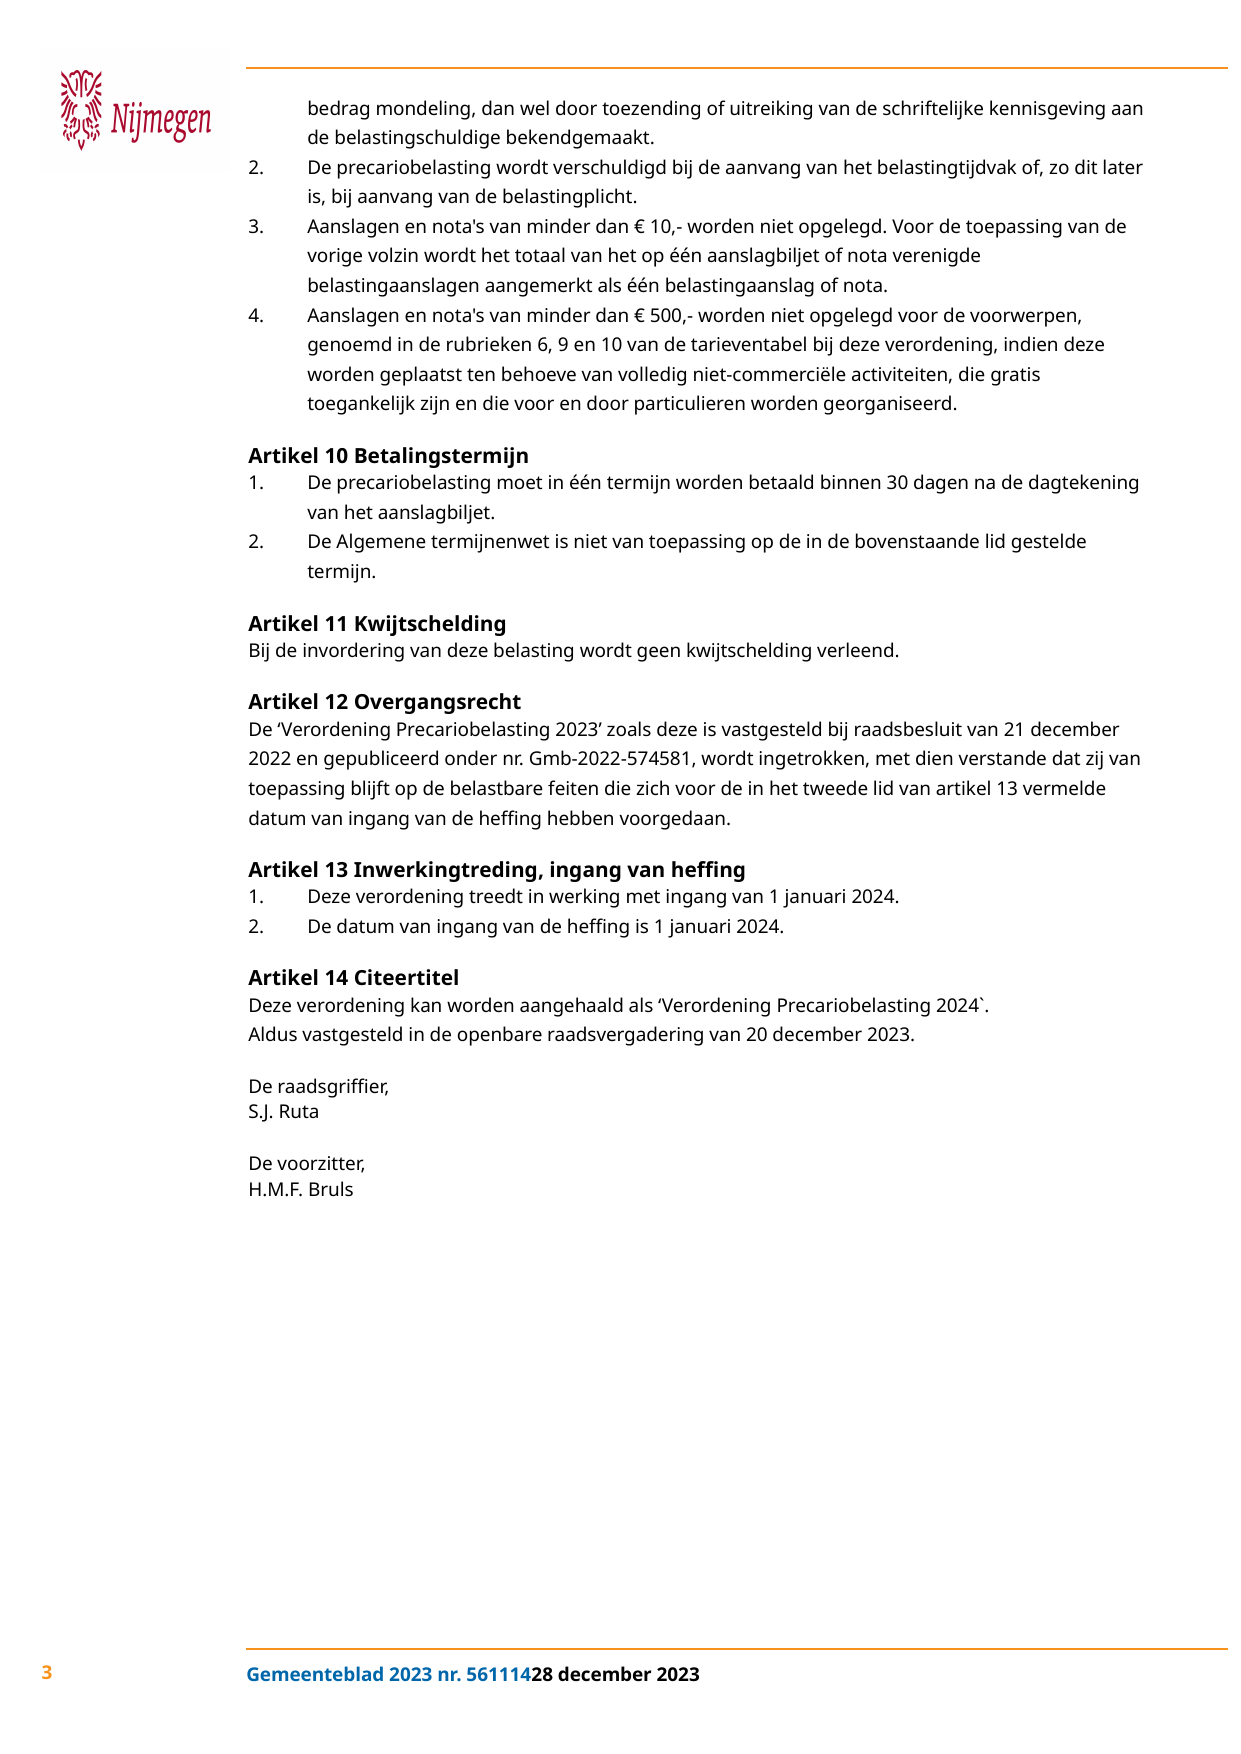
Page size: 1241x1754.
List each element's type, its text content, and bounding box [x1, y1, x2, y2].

list De Algemene termijnenwet is niet van toepassing op de in de bovenstaande lid gestelde termijn. [248, 529, 1152, 584]
text Artikel 13 Inwerkingtreding, ingang van heffing [248, 855, 1152, 883]
text Artikel 14 Citeertitel [248, 963, 1152, 992]
text De ‘Verordening Precariobelasting 2023’ zoals deze is vastgesteld bij raadsbesluit van 21 december 2022 en gepubliceerd onder nr. Gmb-2022-574581, wordt ingetrokken, met dien verstande dat zij van toepassing blijft op de belastbare feiten die zich voor de in het tweede lid van artikel 13 vermelde datum van ingang van de heffing hebben voorgedaan. [248, 716, 1152, 830]
text H.M.F. Bruls [248, 1176, 1152, 1202]
text De raadsgriffier, [248, 1073, 1152, 1099]
list Aanslagen en nota's van minder dan € 10,- worden niet opgelegd. Voor de toepassing van de vorige volzin wordt het totaal van het op één aanslagbiljet of nota verenigde belastingaanslagen aangemerkt als één belastingaanslag of nota. [248, 213, 1152, 298]
list Deze verordening treedt in werking met ingang van 1 januari 2024. [248, 883, 1152, 909]
list De datum van ingang van de heffing is 1 januari 2024. [248, 913, 1152, 939]
text Bij de invordering van deze belasting wordt geen kwijtschelding verleend. [248, 637, 1152, 663]
text De voorzitter, [248, 1150, 1152, 1176]
text Artikel 11 Kwijtschelding [248, 609, 1152, 637]
text Deze verordening kan worden aangehaald als ‘Verordening Precariobelasting 2024`. [248, 992, 1152, 1018]
list De precariobelasting moet in één termijn worden betaald binnen 30 dagen na de dagtekening van het aanslagbiljet. [248, 469, 1152, 525]
text Artikel 10 Betalingstermijn [248, 441, 1152, 469]
list De precariobelasting wordt verschuldigd bij de aanvang van het belastingtijdvak of, zo dit later is, bij aanvang van de belastingplicht. [248, 154, 1152, 209]
list bedrag mondeling, dan wel door toezending of uitreiking van de schriftelijke kennisgeving aan de belastingschuldige bekendgemaakt. [248, 95, 1152, 150]
text S.J. Ruta [248, 1099, 1152, 1124]
list Aanslagen en nota's van minder dan € 500,- worden niet opgelegd voor de voorwerpen, genoemd in de rubrieken 6, 9 en 10 van de tarieventabel bij deze verordening, indien deze worden geplaatst ten behoeve van volledig niet-commerciële activiteiten, die gratis toegankelijk zijn en die voor en door particulieren worden georganiseerd. [248, 302, 1152, 416]
text Artikel 12 Overgangsrecht [248, 687, 1152, 716]
text Aldus vastgesteld in de openbare raadsvergadering van 20 december 2023. [248, 1022, 1152, 1047]
picture [41, 47, 231, 172]
